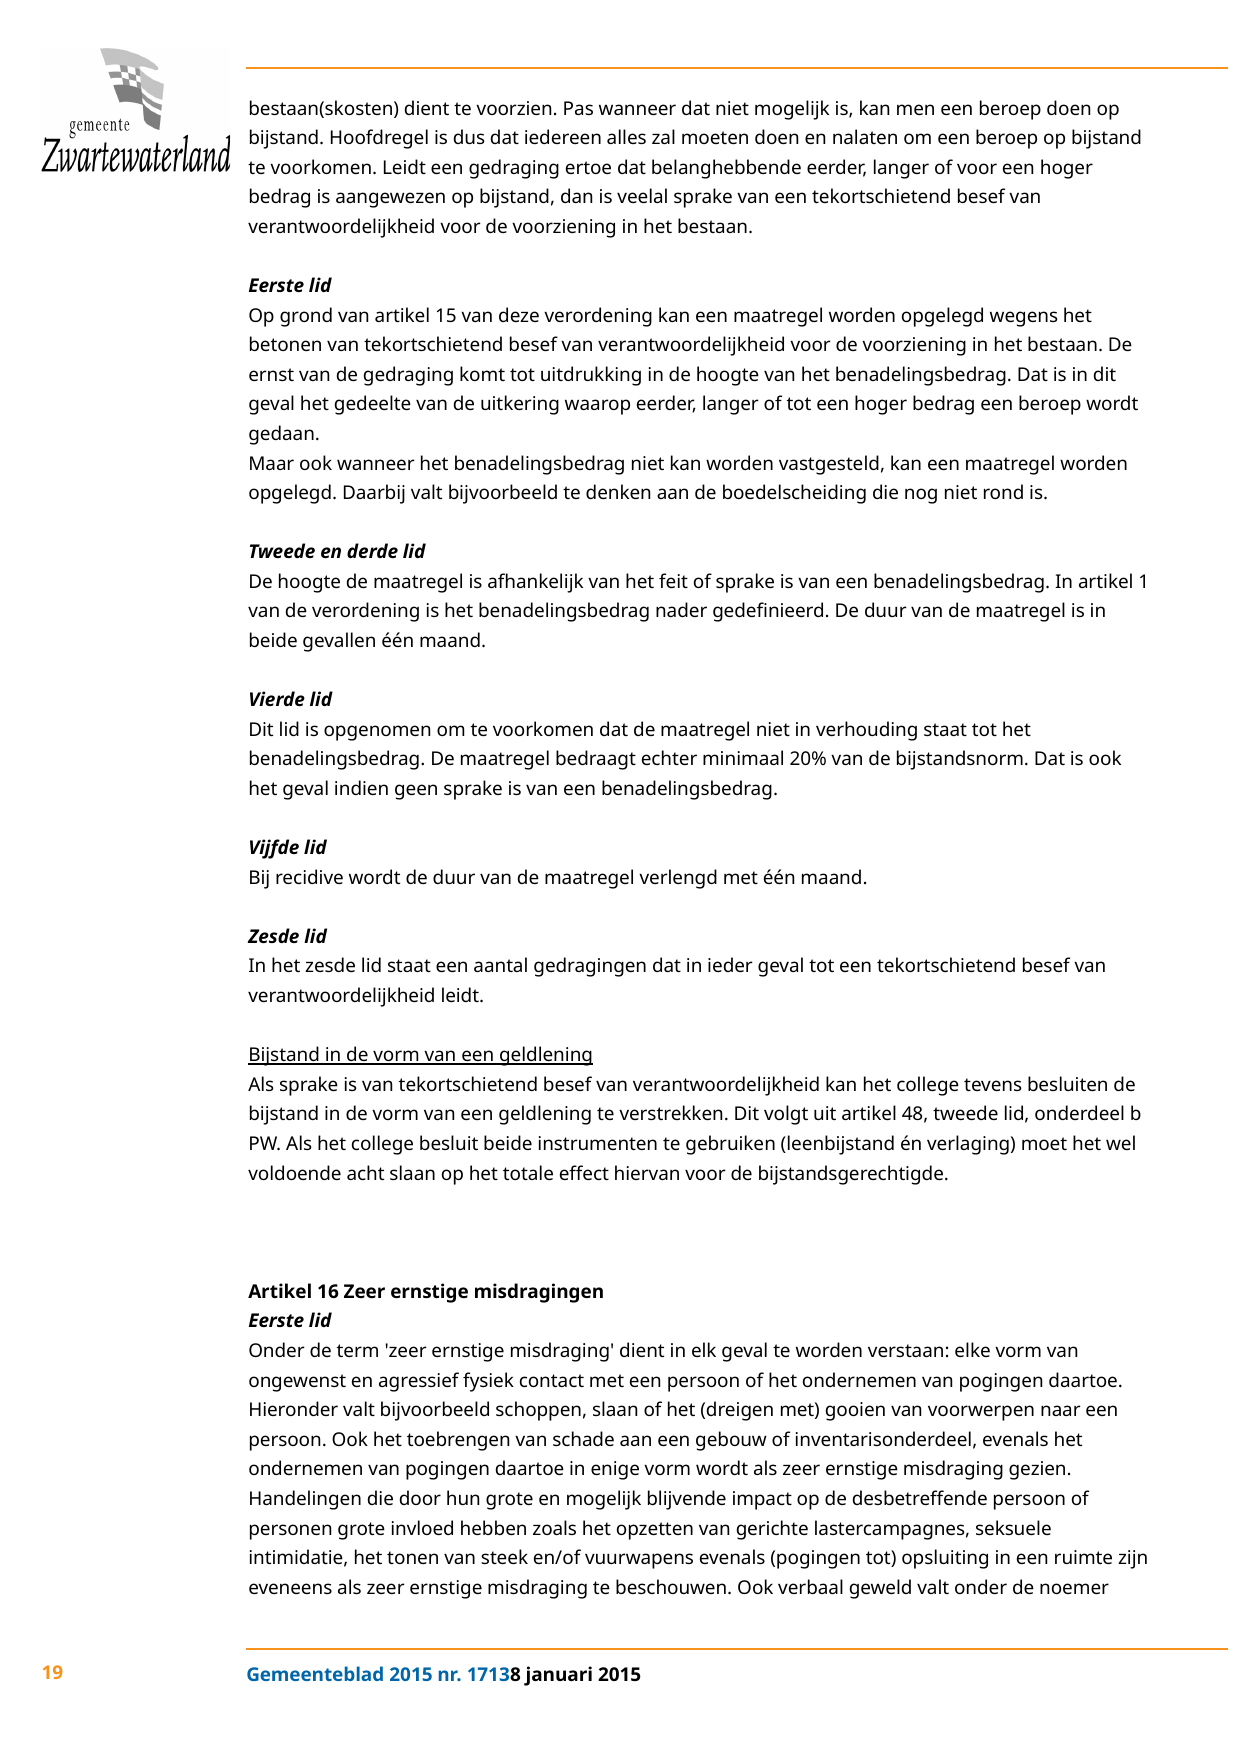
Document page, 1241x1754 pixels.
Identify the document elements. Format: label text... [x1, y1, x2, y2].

text Onder de term 'zeer ernstige misdraging' dient in elk geval te worden verstaan: elke vorm van ongewenst en agressief fysiek contact met een persoon of het ondernemen van pogingen daartoe. Hieronder valt bijvoorbeeld schoppen, slaan of het (dreigen met) gooien van voorwerpen naar een persoon. Ook het toebrengen van schade aan een gebouw of inventarisonderdeel, evenals het ondernemen van pogingen daartoe in enige vorm wordt als zeer ernstige misdraging gezien. Handelingen die door hun grote en mogelijk blijvende impact op de desbetreffende persoon of personen grote invloed hebben zoals het opzetten van gerichte lastercampagnes, seksuele intimidatie, het tonen van steek en/of vuurwapens evenals (pogingen tot) opsluiting in een ruimte zijn eveneens als zeer ernstige misdraging te beschouwen. Ook verbaal geweld valt onder de noemer [248, 1337, 1152, 1600]
text Vierde lid [248, 686, 1152, 712]
text bestaan(skosten) dient te voorzien. Pas wanneer dat niet mogelijk is, kan men een beroep doen op bijstand. Hoofdregel is dus dat iedereen alles zal moeten doen en nalaten om een beroep op bijstand te voorkomen. Leidt een gedraging ertoe dat belanghebbende eerder, langer of voor een hoger bedrag is aangewezen op bijstand, dan is veelal sprake van een tekortschietend besef van verantwoordelijkheid voor de voorziening in het bestaan. [248, 95, 1152, 239]
text Maar ook wanneer het benadelingsbedrag niet kan worden vastgesteld, kan een maatregel worden opgelegd. Daarbij valt bijvoorbeeld te denken aan de boedelscheiding die nog niet rond is. [248, 450, 1152, 505]
text Als sprake is van tekortschietend besef van verantwoordelijkheid kan het college tevens besluiten de bijstand in de vorm van een geldlening te verstrekken. Dit volgt uit artikel 48, tweede lid, onderdeel b PW. Als het college besluit beide instrumenten te gebruiken (leenbijstand én verlaging) moet het wel voldoende acht slaan op het totale effect hiervan voor de bijstandsgerechtigde. [248, 1071, 1152, 1186]
text Vijfde lid [248, 834, 1152, 860]
picture [41, 47, 231, 172]
text De hoogte de maatregel is afhankelijk van het feit of sprake is van een benadelingsbedrag. In artikel 1 van de verordening is het benadelingsbedrag nader gedefinieerd. De duur van de maatregel is in beide gevallen één maand. [248, 568, 1152, 653]
text In het zesde lid staat een aantal gedragingen dat in ieder geval tot een tekortschietend besef van verantwoordelijkheid leidt. [248, 953, 1152, 1008]
text Dit lid is opgenomen om te voorkomen dat de maatregel niet in verhouding staat tot het benadelingsbedrag. De maatregel bedraagt echter minimaal 20% van de bijstandsnorm. Dat is ook het geval indien geen sprake is van een benadelingsbedrag. [248, 716, 1152, 801]
text Tweede en derde lid [248, 538, 1152, 564]
text Bijstand in de vorm van een geldlening [248, 1041, 1152, 1067]
text Op grond van artikel 15 van deze verordening kan een maatregel worden opgelegd wegens het betonen van tekortschietend besef van verantwoordelijkheid voor de voorziening in het bestaan. De ernst van de gedraging komt tot uitdrukking in de hoogte van het benadelingsbedrag. Dat is in dit geval het gedeelte van de uitkering waarop eerder, langer of tot een hoger bedrag een beroep wordt gedaan. [248, 302, 1152, 446]
text Zesde lid [248, 923, 1152, 949]
text Eerste lid [248, 1308, 1152, 1333]
text Artikel 16 Zeer ernstige misdragingen [248, 1278, 1152, 1304]
text Eerste lid [248, 272, 1152, 298]
text Bij recidive wordt de duur van de maatregel verlengd met één maand. [248, 864, 1152, 890]
